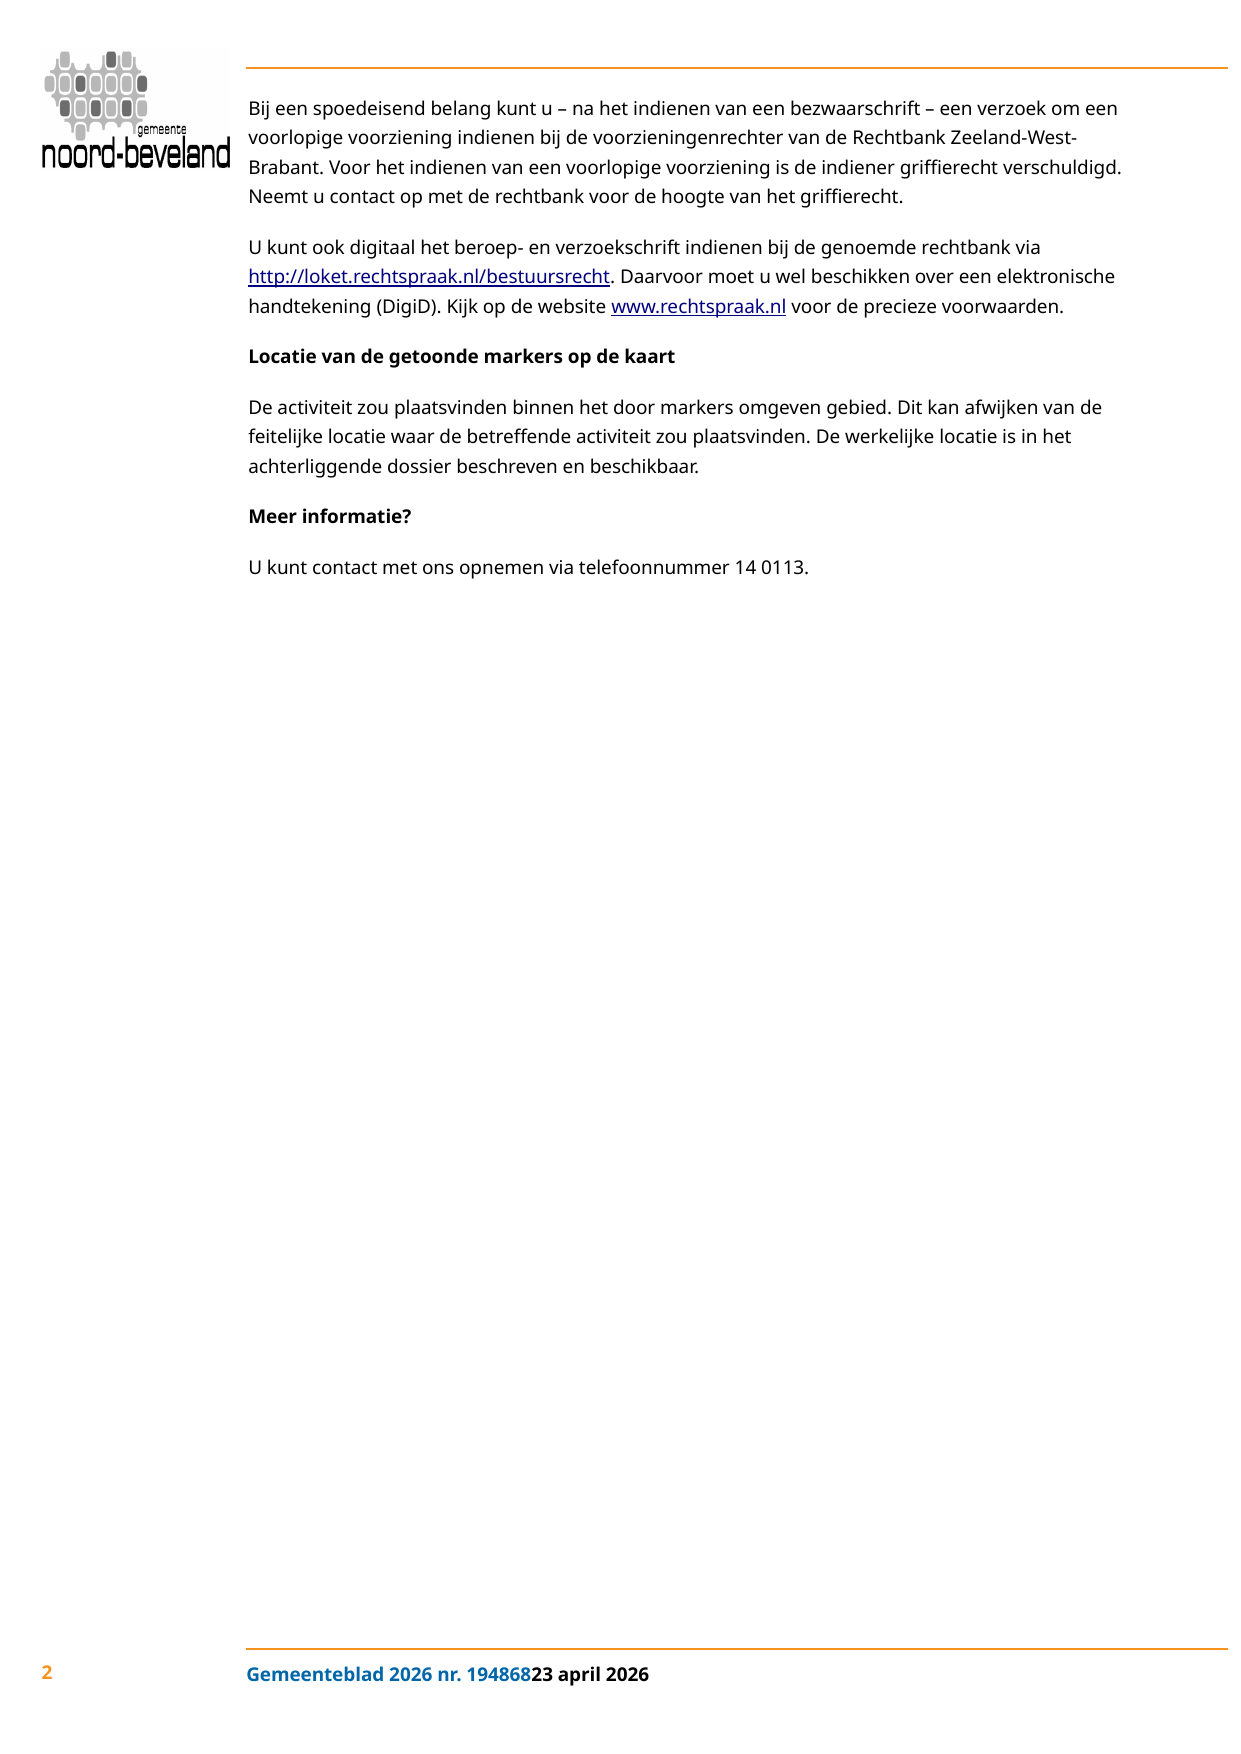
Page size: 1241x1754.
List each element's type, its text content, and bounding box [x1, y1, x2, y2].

text Bij een spoedeisend belang kunt u – na het indienen van een bezwaarschrift – een verzoek om een voorlopige voorziening indienen bij de voorzieningenrechter van de Rechtbank Zeeland-West-Brabant. Voor het indienen van een voorlopige voorziening is de indiener griffierecht verschuldigd. Neemt u contact op met de rechtbank voor de hoogte van het griffierecht. [248, 95, 1152, 209]
picture [41, 47, 231, 172]
text U kunt contact met ons opnemen via telefoonnummer 14 0113. [248, 554, 1152, 580]
text Meer informatie? [248, 503, 1152, 529]
text De activiteit zou plaatsvinden binnen het door markers omgeven gebied. Dit kan afwijken van de feitelijke locatie waar de betreffende activiteit zou plaatsvinden. De werkelijke locatie is in het achterliggende dossier beschreven en beschikbaar. [248, 394, 1152, 479]
text U kunt ook digitaal het beroep- en verzoekschrift indienen bij de genoemde rechtbank via http://loket.rechtspraak.nl/bestuursrecht. Daarvoor moet u wel beschikken over een elektronische handtekening (DigiD). Kijk op de website www.rechtspraak.nl voor de precieze voorwaarden. [248, 234, 1152, 319]
text Locatie van de getoonde markers op de kaart [248, 343, 1152, 369]
